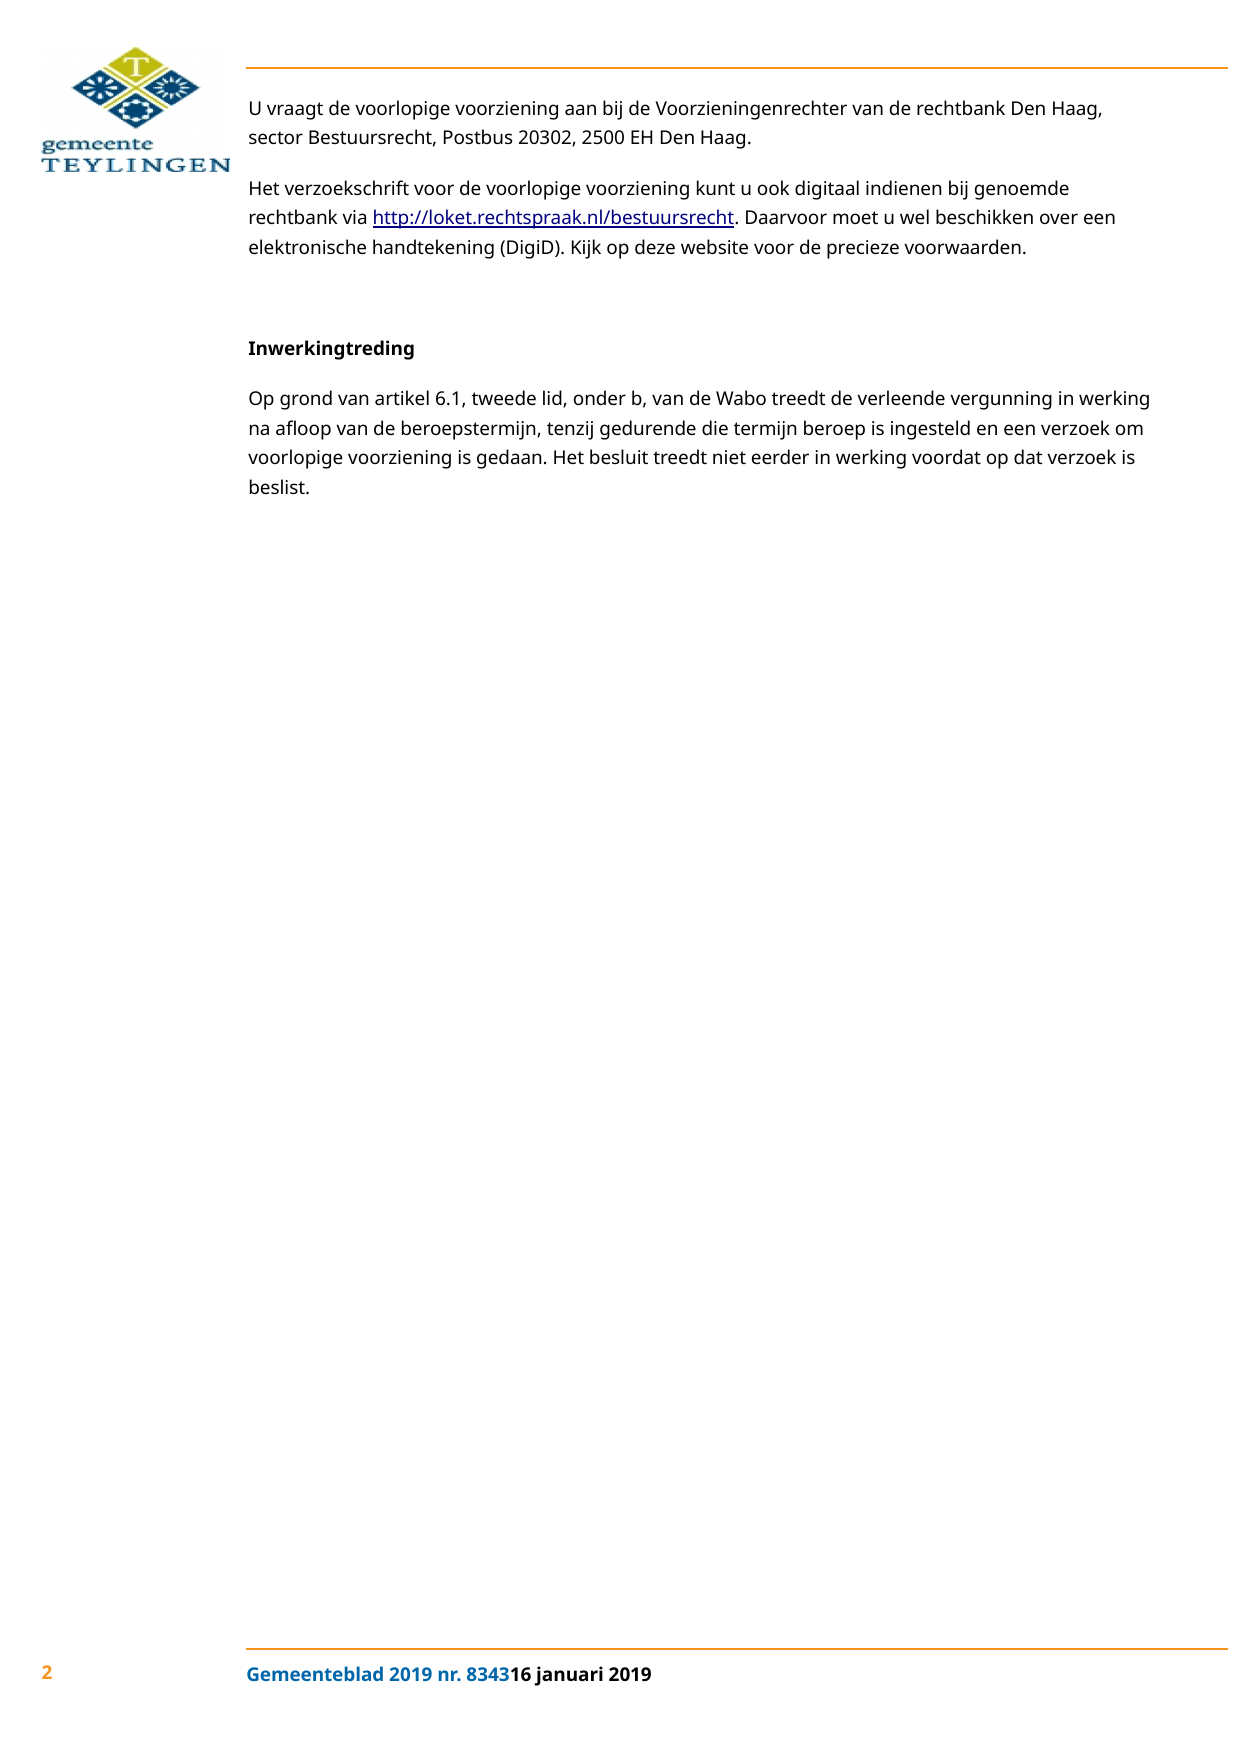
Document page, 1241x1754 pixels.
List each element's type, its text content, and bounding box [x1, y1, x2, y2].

text Inwerkingtreding [248, 335, 1152, 361]
text Het verzoekschrift voor de voorlopige voorziening kunt u ook digitaal indienen bij genoemde rechtbank via http://loket.rechtspraak.nl/bestuursrecht. Daarvoor moet u wel beschikken over een elektronische handtekening (DigiD). Kijk op deze website voor de precieze voorwaarden. [248, 175, 1152, 260]
text U vraagt de voorlopige voorziening aan bij de Voorzieningenrechter van de rechtbank Den Haag, sector Bestuursrecht, Postbus 20302, 2500 EH Den Haag. [248, 95, 1152, 150]
picture [41, 47, 231, 172]
text Op grond van artikel 6.1, tweede lid, onder b, van de Wabo treedt de verleende vergunning in werking na afloop van de beroepstermijn, tenzij gedurende die termijn beroep is ingesteld en een verzoek om voorlopige voorziening is gedaan. Het besluit treedt niet eerder in werking voordat op dat verzoek is beslist. [248, 385, 1152, 500]
